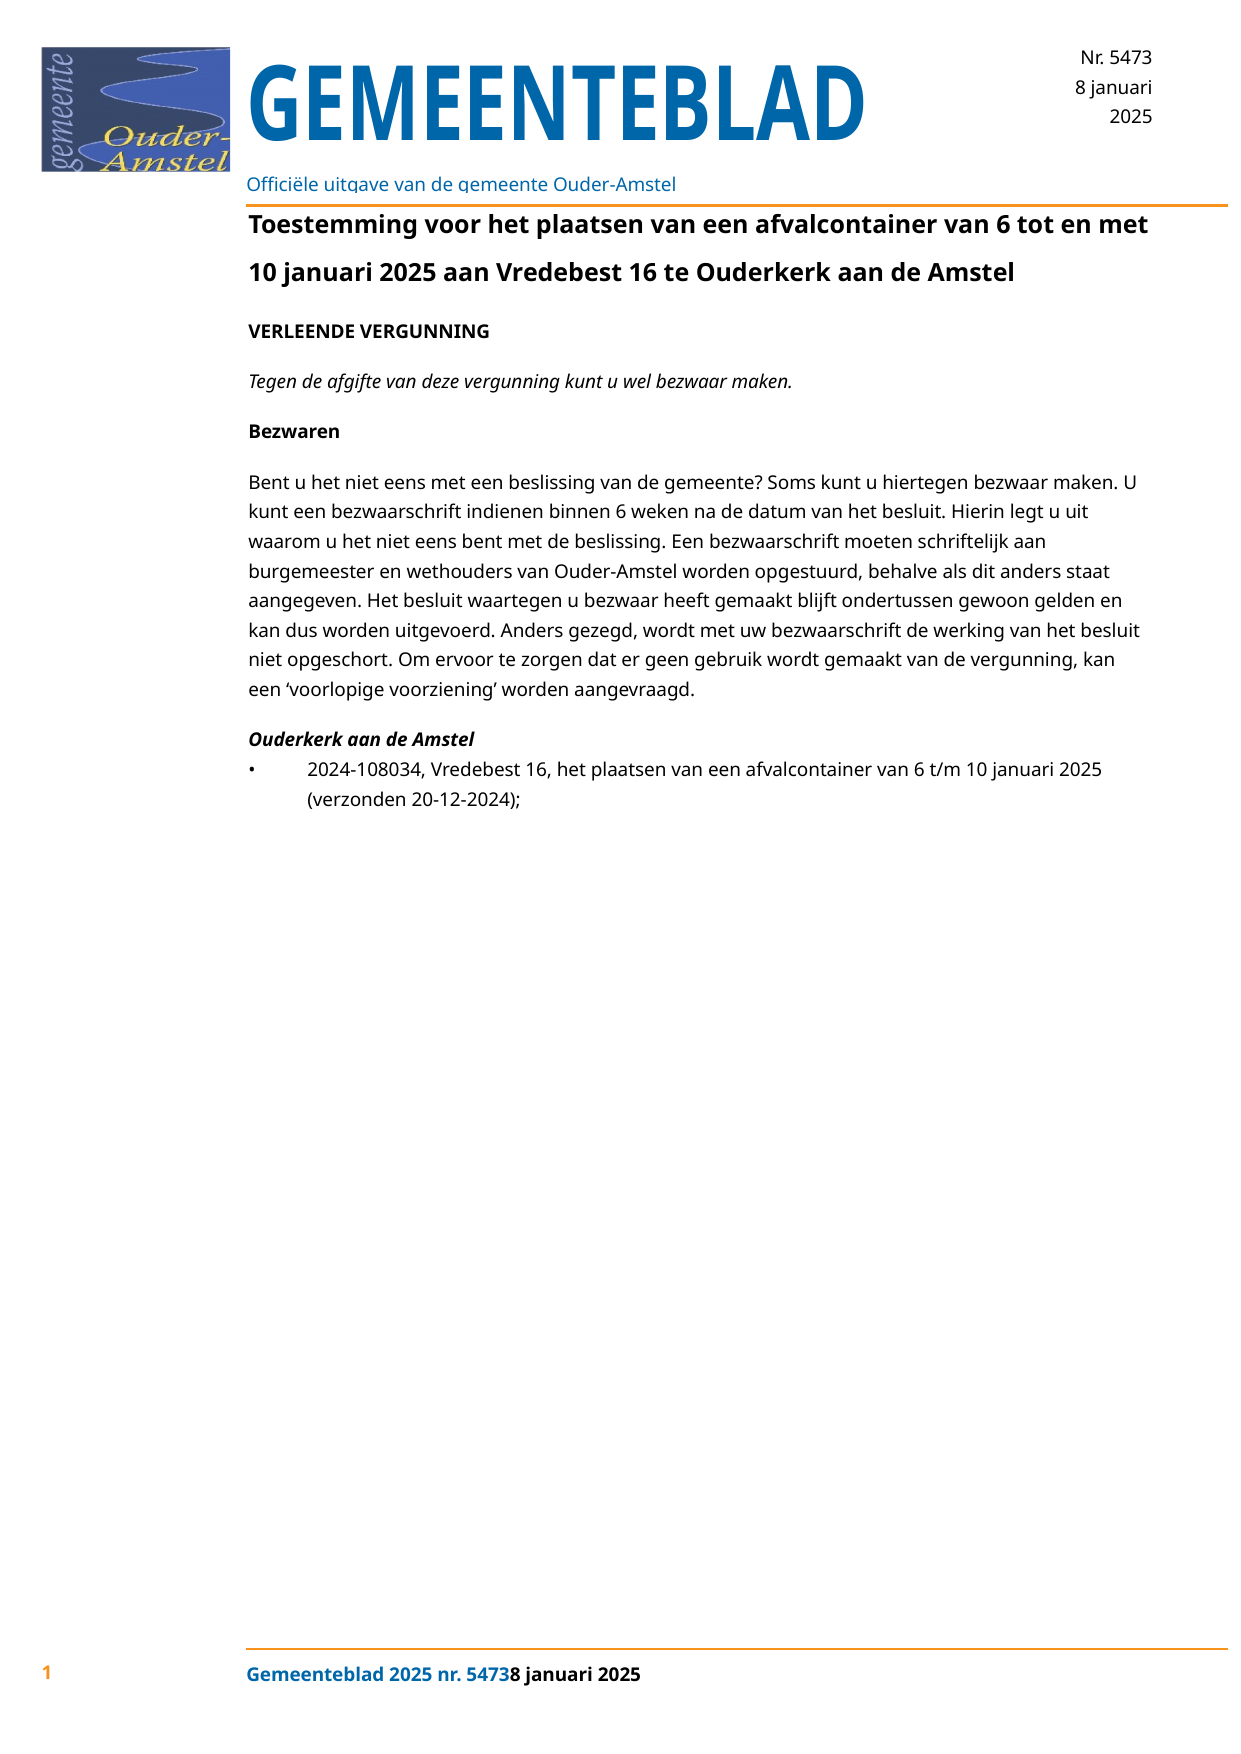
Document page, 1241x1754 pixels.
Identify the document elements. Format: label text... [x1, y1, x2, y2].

text Bezwaren [248, 419, 1152, 444]
text Tegen de afgifte van deze vergunning kunt u wel bezwaar maken. [248, 368, 1152, 394]
text Ouderkerk aan de Amstel [248, 727, 1152, 752]
text VERLEENDE VERGUNNING [248, 318, 1152, 344]
text Bent u het niet eens met een beslissing van de gemeente? Soms kunt u hiertegen bezwaar maken. U kunt een bezwaarschrift indienen binnen 6 weken na de datum van het besluit. Hierin legt u uit waarom u het niet eens bent met de beslissing. Een bezwaarschrift moeten schriftelijk aan burgemeester en wethouders van Ouder-Amstel worden opgestuurd, behalve als dit anders staat aangegeven. Het besluit waartegen u bezwaar heeft gemaakt blijft ondertussen gewoon gelden en kan dus worden uitgevoerd. Anders gezegd, wordt met uw bezwaarschrift de werking van het besluit niet opgeschort. Om ervoor te zorgen dat er geen gebruik wordt gemaakt van de vergunning, kan een ‘voorlopige voorziening’ worden aangevraagd. [248, 469, 1152, 702]
list 2024-108034, Vredebest 16, het plaatsen van een afvalcontainer van 6 t/m 10 januari 2025 (verzonden 20-12-2024); [248, 756, 1152, 812]
text Toestemming voor het plaatsen van een afvalcontainer van 6 tot en met 10 januari 2025 aan Vredebest 16 te Ouderkerk aan de Amstel [248, 207, 1152, 288]
picture [41, 47, 231, 172]
